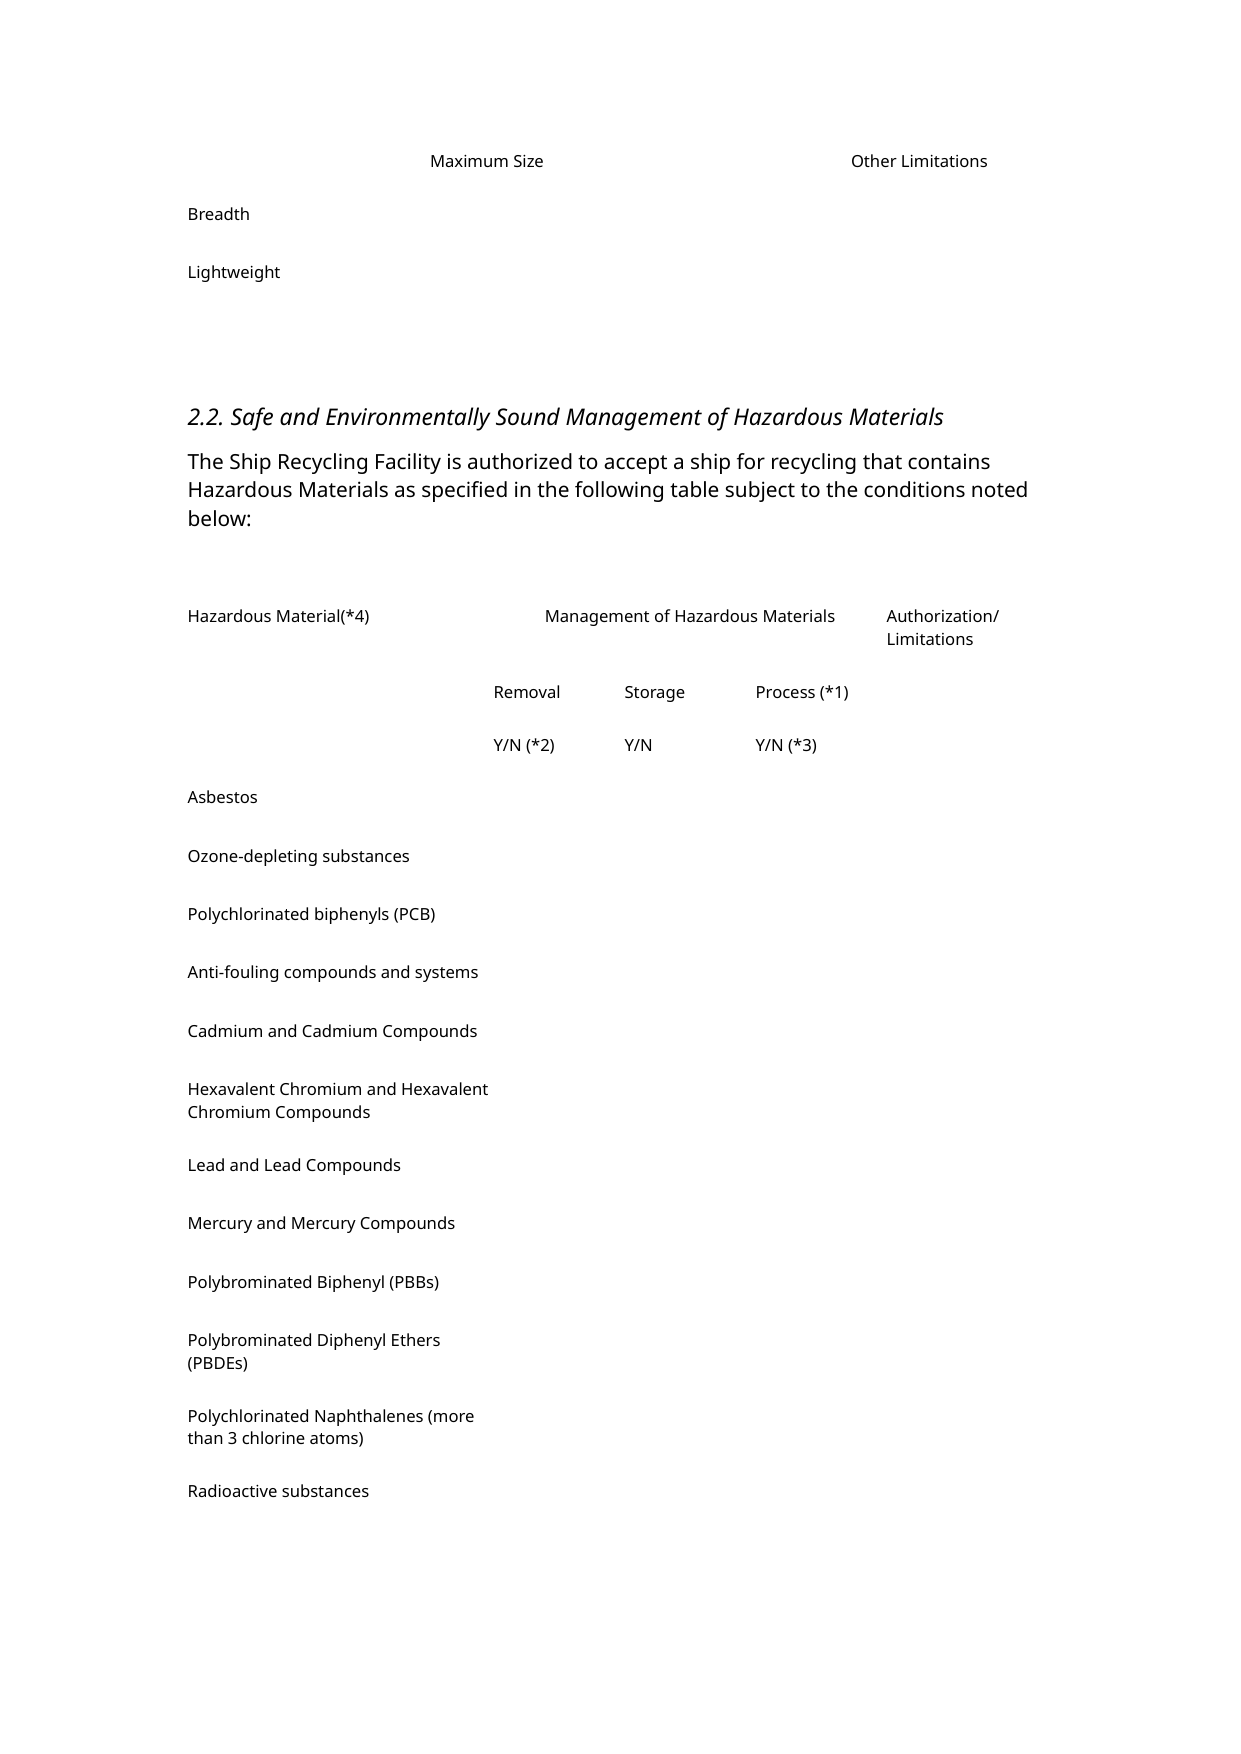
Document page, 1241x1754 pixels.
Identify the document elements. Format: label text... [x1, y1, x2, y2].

table_cell [493, 1480, 624, 1538]
table_header Maximum Size [188, 150, 790, 203]
table_cell [624, 961, 755, 1019]
table_cell [624, 1329, 755, 1404]
table_cell [755, 1480, 886, 1538]
table_cell [528, 203, 790, 261]
table_cell Polychlorinated biphenyls (PCB) [188, 903, 493, 961]
table_cell [886, 1078, 1053, 1153]
table_cell Cadmium and Cadmium Compounds [188, 1020, 493, 1078]
table_cell [493, 786, 624, 844]
table_cell [886, 1480, 1053, 1538]
table_cell [755, 903, 886, 961]
table_cell [624, 1212, 755, 1270]
table_cell Removal Y/N (*2) [493, 680, 624, 786]
table_cell [886, 844, 1053, 903]
table_cell Asbestos [188, 786, 493, 844]
table_cell Radioactive substances [188, 1480, 493, 1538]
table_cell Polychlorinated Naphthalenes (more than 3 chlorine atoms) [188, 1404, 493, 1479]
table_cell [493, 1020, 624, 1078]
table_cell [493, 1212, 624, 1270]
table_cell [493, 1404, 624, 1479]
table_cell Polybrominated Diphenyl Ethers (PBDEs) [188, 1329, 493, 1404]
table_cell [755, 1212, 886, 1270]
subtitle 2.2. Safe and Environmentally Sound Management of Hazardous Materials [187, 401, 1053, 432]
table_cell Ozone-depleting substances [188, 844, 493, 903]
table_cell Lightweight [188, 261, 528, 319]
table_cell Lead and Lead Compounds [188, 1154, 493, 1212]
table_cell [624, 1270, 755, 1329]
table_header Management of Hazardous Materials [493, 605, 886, 680]
table_cell [886, 786, 1053, 844]
table_cell [755, 844, 886, 903]
text The Ship Recycling Facility is authorized to accept a ship for recycling that contains Hazardous Materials as specified in the following table subject to the conditions noted below: [187, 447, 1053, 532]
table_cell [624, 1078, 755, 1153]
table_cell [624, 1480, 755, 1538]
table_cell [188, 680, 493, 786]
table_cell [755, 961, 886, 1019]
table_cell Mercury and Mercury Compounds [188, 1212, 493, 1270]
table_header Hazardous Material(*4) [188, 605, 493, 680]
table_cell [493, 903, 624, 961]
table_cell [624, 1154, 755, 1212]
table_cell [493, 1078, 624, 1153]
table_cell [755, 1078, 886, 1153]
table_cell [493, 1329, 624, 1404]
table_cell [886, 1404, 1053, 1479]
table_cell [755, 1154, 886, 1212]
table_cell [624, 1404, 755, 1479]
table_cell Storage Y/N [624, 680, 755, 786]
table_cell [755, 1020, 886, 1078]
table_cell [493, 1154, 624, 1212]
table_cell [624, 1020, 755, 1078]
table_cell [886, 961, 1053, 1019]
table_cell [790, 203, 1053, 261]
table_cell Process (*1) Y/N (*3) [755, 680, 886, 786]
table_cell [528, 261, 790, 319]
table_cell Anti-fouling compounds and systems [188, 961, 493, 1019]
table_cell [886, 1154, 1053, 1212]
table_cell [886, 1212, 1053, 1270]
table_cell [755, 786, 886, 844]
table_cell [493, 961, 624, 1019]
table_cell [755, 1404, 886, 1479]
table_cell [624, 903, 755, 961]
table_cell [886, 680, 1053, 786]
table_cell Breadth [188, 203, 528, 261]
table_cell [886, 1020, 1053, 1078]
table_header Other Limitations [790, 150, 1053, 203]
table_cell [493, 1270, 624, 1329]
table_cell [755, 1270, 886, 1329]
table_cell [886, 1270, 1053, 1329]
table_cell Hexavalent Chromium and Hexavalent Chromium Compounds [188, 1078, 493, 1153]
table_cell Polybrominated Biphenyl (PBBs) [188, 1270, 493, 1329]
table_header Authorization/Limitations [886, 605, 1053, 680]
table_cell [886, 1329, 1053, 1404]
table_cell [493, 844, 624, 903]
table_cell [624, 786, 755, 844]
table_cell [755, 1329, 886, 1404]
table_cell [790, 261, 1053, 319]
table_cell [624, 844, 755, 903]
table_cell [886, 903, 1053, 961]
